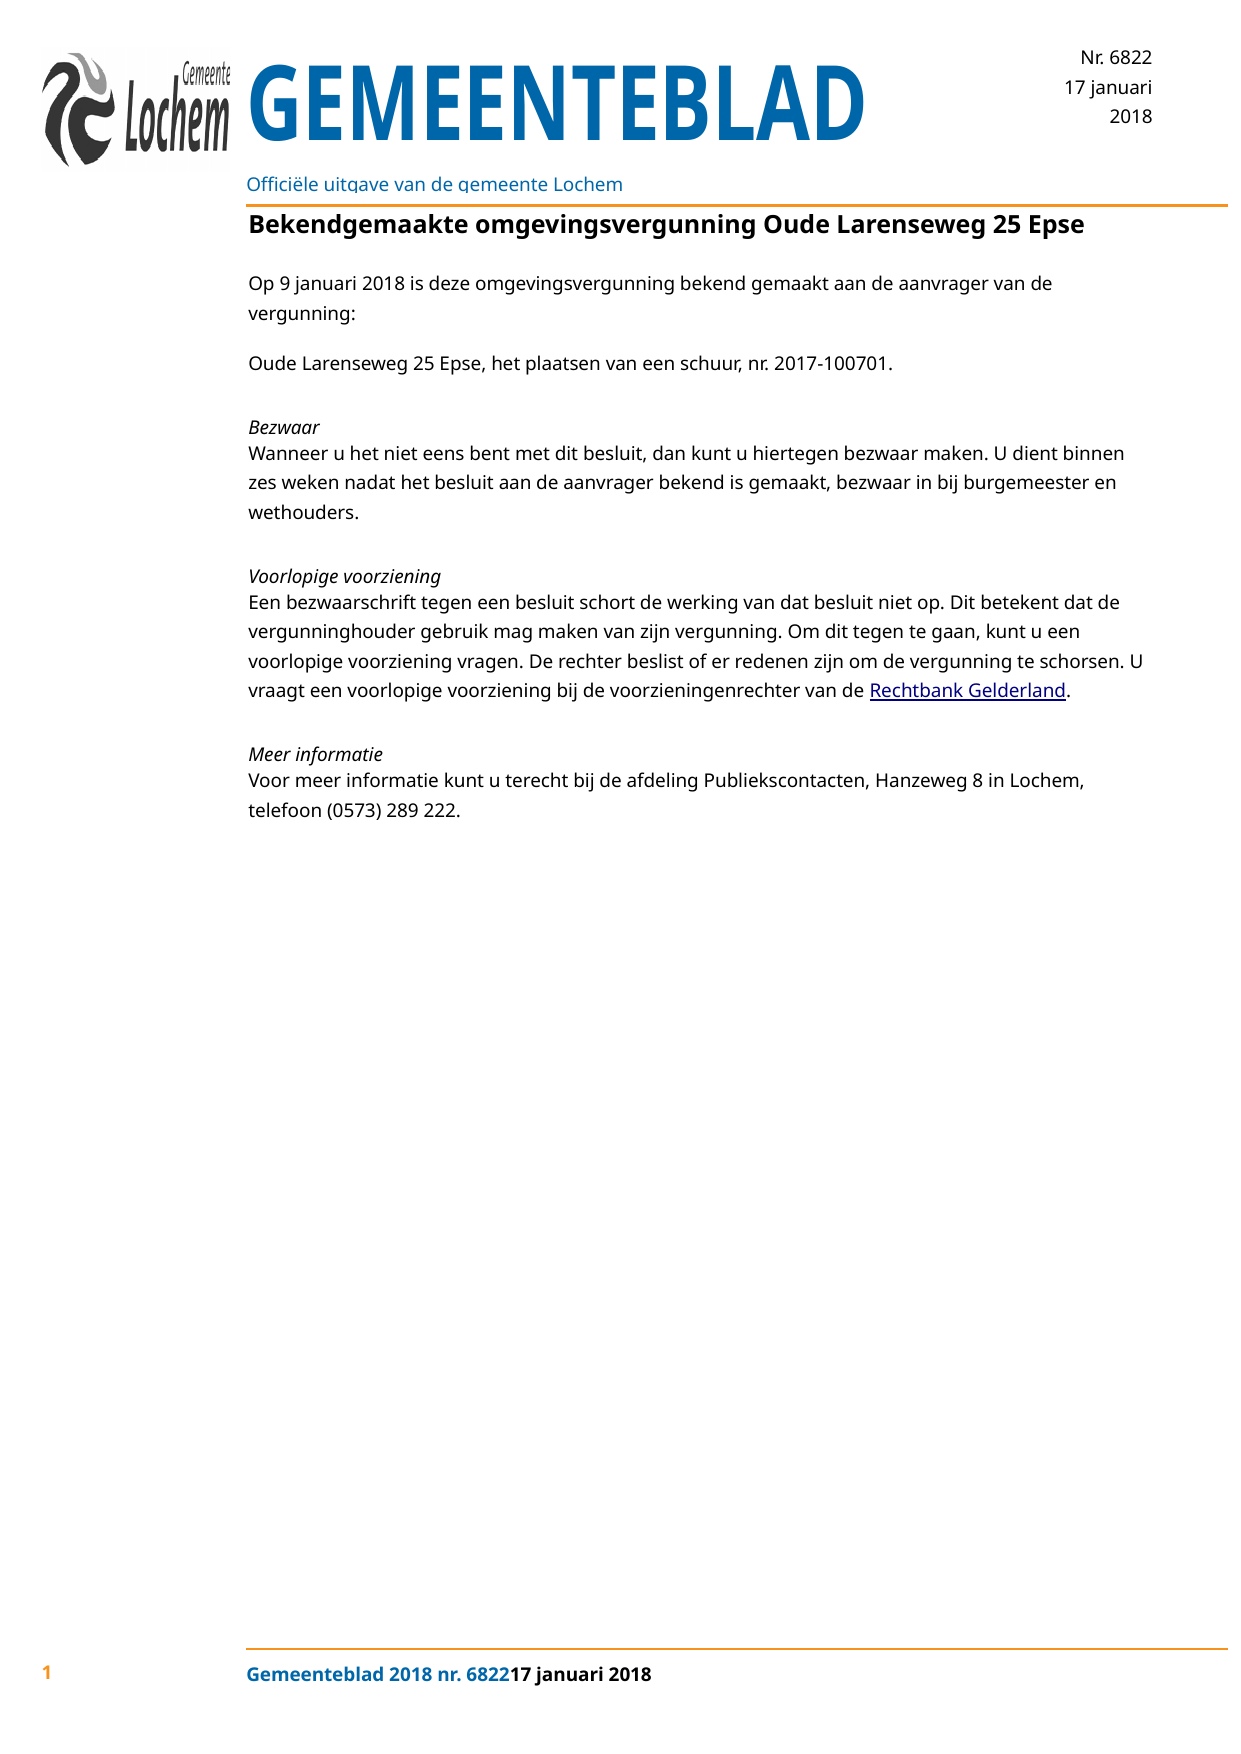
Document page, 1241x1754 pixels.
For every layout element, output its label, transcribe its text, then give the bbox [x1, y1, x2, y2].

text Voorlopige voorziening [248, 563, 1152, 589]
text Een bezwaarschrift tegen een besluit schort de werking van dat besluit niet op. Dit betekent dat de vergunninghouder gebruik mag maken van zijn vergunning. Om dit tegen te gaan, kunt u een voorlopige voorziening vragen. De rechter beslist of er redenen zijn om de vergunning te schorsen. U vraagt een voorlopige voorziening bij de voorzieningenrechter van de Rechtbank Gelderland. [248, 589, 1152, 703]
text Op 9 januari 2018 is deze omgevingsvergunning bekend gemaakt aan de aanvrager van de vergunning: [248, 270, 1152, 326]
text Bekendgemaakte omgevingsvergunning Oude Larenseweg 25 Epse [248, 207, 1152, 241]
text Bezwaar [248, 414, 1152, 440]
text Voor meer informatie kunt u terecht bij de afdeling Publiekscontacten, Hanzeweg 8 in Lochem, telefoon (0573) 289 222. [248, 767, 1152, 823]
text Meer informatie [248, 742, 1152, 767]
picture [41, 47, 231, 172]
text Wanneer u het niet eens bent met dit besluit, dan kunt u hiertegen bezwaar maken. U dient binnen zes weken nadat het besluit aan de aanvrager bekend is gemaakt, bezwaar in bij burgemeester en wethouders. [248, 440, 1152, 525]
text Oude Larenseweg 25 Epse, het plaatsen van een schuur, nr. 2017-100701. [248, 350, 1152, 376]
